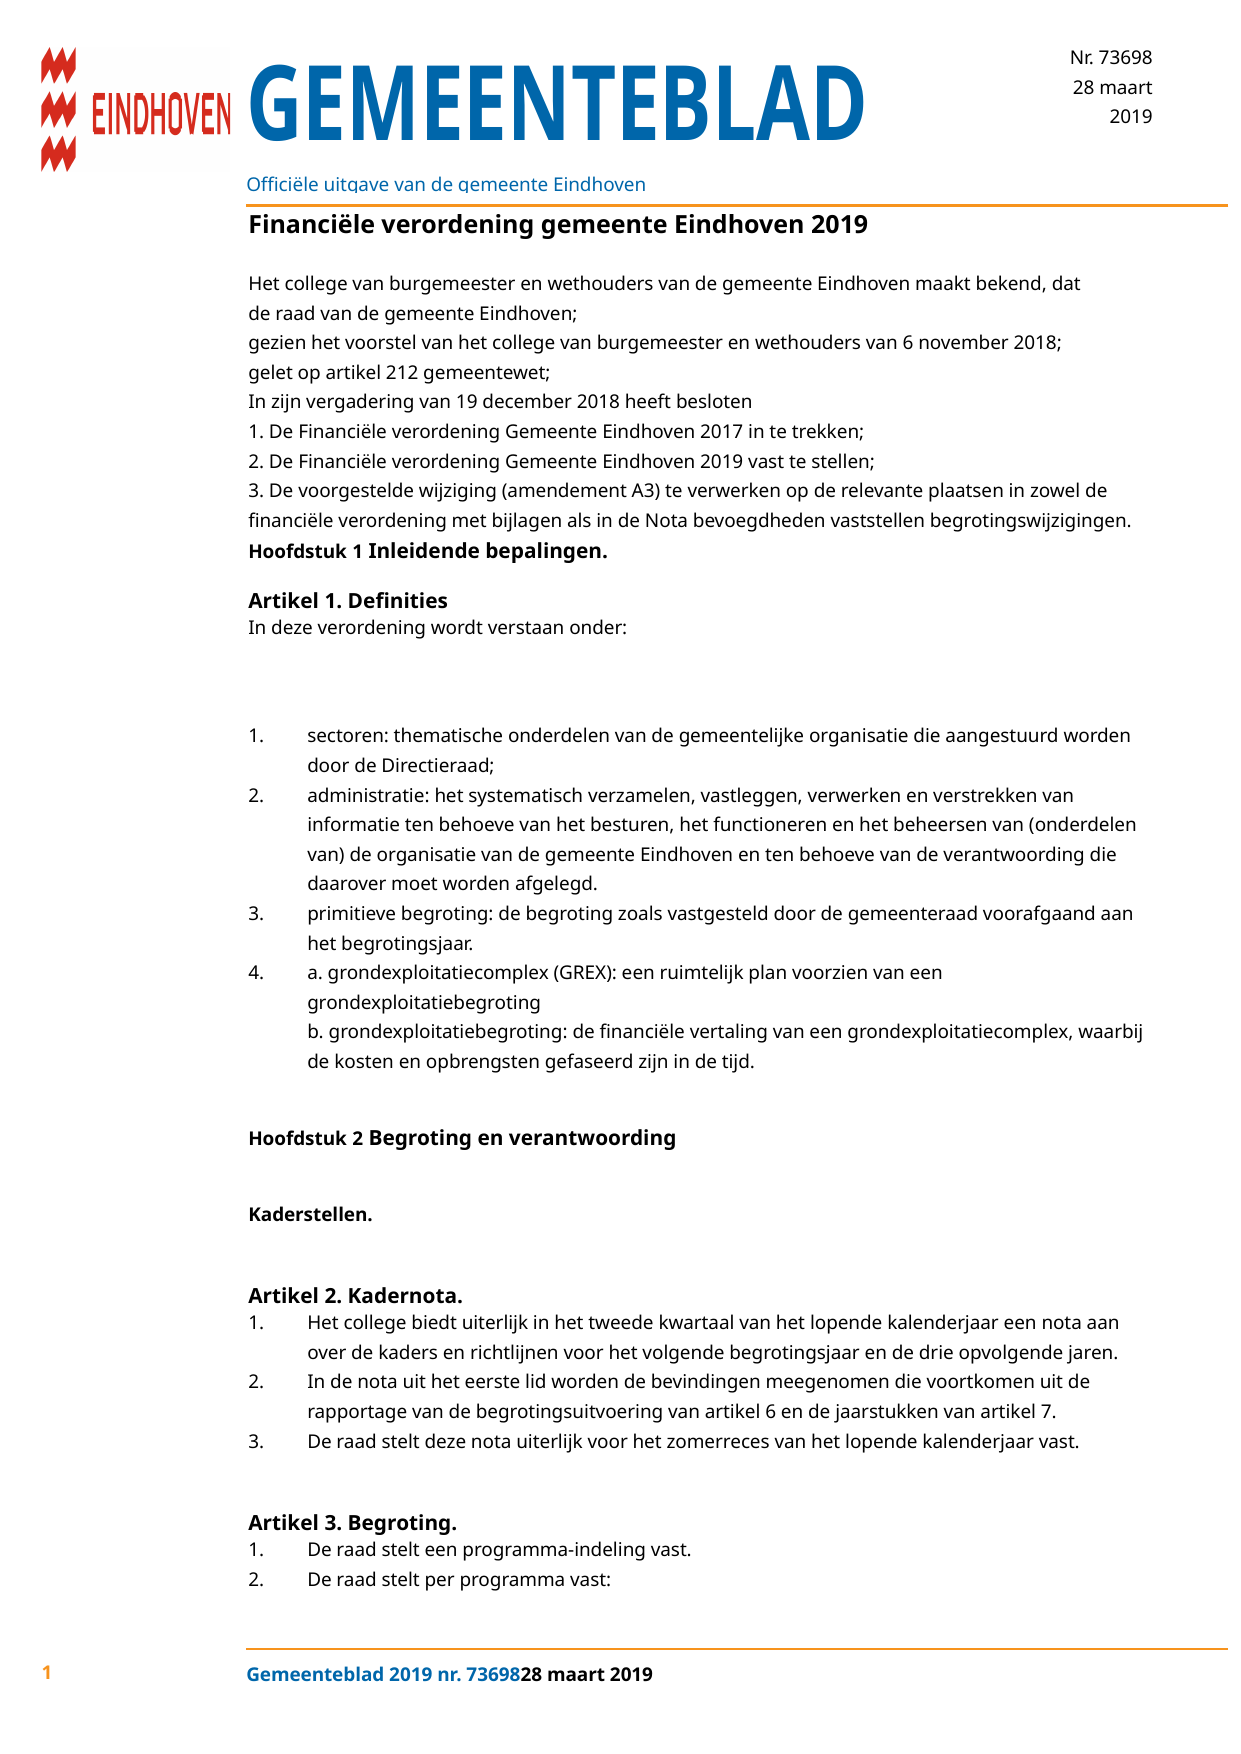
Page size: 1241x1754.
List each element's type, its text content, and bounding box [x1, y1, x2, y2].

text Het college van burgemeester en wethouders van de gemeente Eindhoven maakt bekend, dat [248, 270, 1152, 296]
text de raad van de gemeente Eindhoven; [248, 300, 1152, 326]
text 2. De Financiële verordening Gemeente Eindhoven 2019 vast te stellen; [248, 448, 1152, 473]
text Hoofdstuk 2 Begroting en verantwoording [248, 1123, 1152, 1152]
list primitieve begroting: de begroting zoals vastgesteld door de gemeenteraad voorafgaand aan het begrotingsjaar. [248, 900, 1152, 956]
list De raad stelt deze nota uiterlijk voor het zomerreces van het lopende kalenderjaar vast. [248, 1428, 1152, 1453]
text Artikel 1. Definities [248, 586, 1152, 614]
list De raad stelt een programma-indeling vast. [248, 1536, 1152, 1562]
text gezien het voorstel van het college van burgemeester en wethouders van 6 november 2018; [248, 329, 1152, 355]
text Kaderstellen. [248, 1201, 1152, 1227]
text 3. De voorgestelde wijziging (amendement A3) te verwerken op de relevante plaatsen in zowel de financiële verordening met bijlagen als in de Nota bevoegdheden vaststellen begrotingswijzigingen. [248, 477, 1152, 533]
text gelet op artikel 212 gemeentewet; [248, 359, 1152, 385]
list sectoren: thematische onderdelen van de gemeentelijke organisatie die aangestuurd worden door de Directieraad; [248, 723, 1152, 778]
text Financiële verordening gemeente Eindhoven 2019 [248, 207, 1152, 241]
list administratie: het systematisch verzamelen, vastleggen, verwerken en verstrekken van informatie ten behoeve van het besturen, het functioneren en het beheersen van (onderdelen van) de organisatie van de gemeente Eindhoven en ten behoeve van de verantwoording die daarover moet worden afgelegd. [248, 782, 1152, 896]
list Het college biedt uiterlijk in het tweede kwartaal van het lopende kalenderjaar een nota aan over de kaders en richtlijnen voor het volgende begrotingsjaar en de drie opvolgende jaren. [248, 1309, 1152, 1365]
picture [41, 47, 231, 172]
text Artikel 2. Kadernota. [248, 1281, 1152, 1309]
list b. grondexploitatiebegroting: de financiële vertaling van een grondexploitatiecomplex, waarbij de kosten en opbrengsten gefaseerd zijn in de tijd. [248, 1018, 1152, 1074]
text Artikel 3. Begroting. [248, 1508, 1152, 1536]
text 1. De Financiële verordening Gemeente Eindhoven 2017 in te trekken; [248, 418, 1152, 444]
text In deze verordening wordt verstaan onder: [248, 614, 1152, 640]
text In zijn vergadering van 19 december 2018 heeft besloten [248, 389, 1152, 414]
list a. grondexploitatiecomplex (GREX): een ruimtelijk plan voorzien van een grondexploitatiebegroting [248, 959, 1152, 1015]
text Hoofdstuk 1 Inleidende bepalingen. [248, 537, 1152, 565]
list De raad stelt per programma vast: [248, 1566, 1152, 1592]
list In de nota uit het eerste lid worden de bevindingen meegenomen die voortkomen uit de rapportage van de begrotingsuitvoering van artikel 6 en de jaarstukken van artikel 7. [248, 1369, 1152, 1424]
